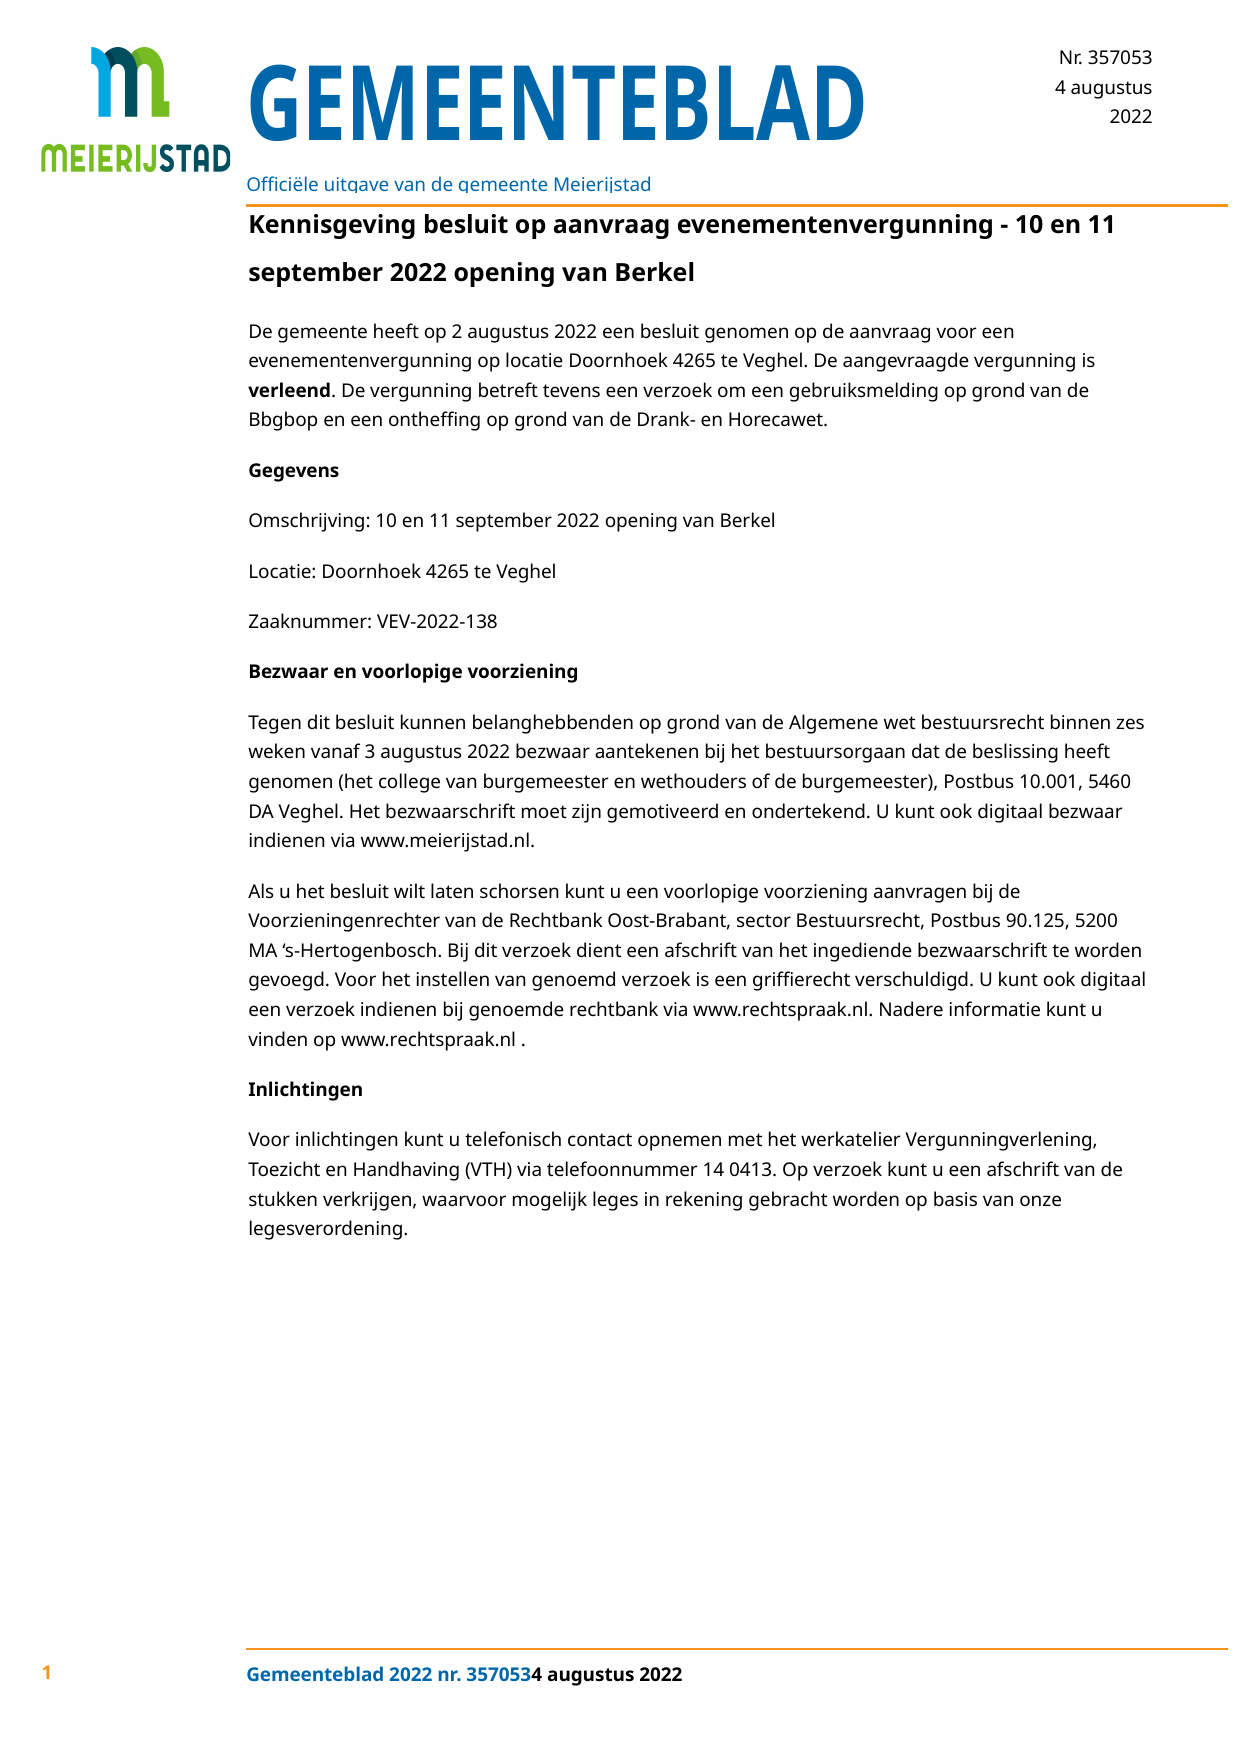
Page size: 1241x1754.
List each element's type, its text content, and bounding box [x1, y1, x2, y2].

text Kennisgeving besluit op aanvraag evenementenvergunning - 10 en 11 september 2022 opening van Berkel [248, 207, 1152, 288]
text Zaaknummer: VEV-2022-138 [248, 608, 1152, 634]
text Bezwaar en voorlopige voorziening [248, 659, 1152, 684]
text Inlichtingen [248, 1076, 1152, 1102]
text Locatie: Doornhoek 4265 te Veghel [248, 558, 1152, 584]
text Voor inlichtingen kunt u telefonisch contact opnemen met het werkatelier Vergunningverlening, Toezicht en Handhaving (VTH) via telefoonnummer 14 0413. Op verzoek kunt u een afschrift van de stukken verkrijgen, waarvoor mogelijk leges in rekening gebracht worden op basis van onze legesverordening. [248, 1127, 1152, 1241]
text Als u het besluit wilt laten schorsen kunt u een voorlopige voorziening aanvragen bij de Voorzieningenrechter van de Rechtbank Oost-Brabant, sector Bestuursrecht, Postbus 90.125, 5200 MA ‘s-Hertogenbosch. Bij dit verzoek dient een afschrift van het ingediende bezwaarschrift te worden gevoegd. Voor het instellen van genoemd verzoek is een griffierecht verschuldigd. U kunt ook digitaal een verzoek indienen bij genoemde rechtbank via www.rechtspraak.nl. Nadere informatie kunt u vinden op www.rechtspraak.nl . [248, 878, 1152, 1052]
text Tegen dit besluit kunnen belanghebbenden op grond van de Algemene wet bestuursrecht binnen zes weken vanaf 3 augustus 2022 bezwaar aantekenen bij het bestuursorgaan dat de beslissing heeft genomen (het college van burgemeester en wethouders of de burgemeester), Postbus 10.001, 5460 DA Veghel. Het bezwaarschrift moet zijn gemotiveerd en ondertekend. U kunt ook digitaal bezwaar indienen via www.meierijstad.nl. [248, 709, 1152, 853]
picture [41, 47, 231, 172]
text De gemeente heeft op 2 augustus 2022 een besluit genomen op de aanvraag voor een evenementenvergunning op locatie Doornhoek 4265 te Veghel. De aangevraagde vergunning is verleend. De vergunning betreft tevens een verzoek om een gebruiksmelding op grond van de Bbgbop en een ontheffing op grond van de Drank- en Horecawet. [248, 318, 1152, 432]
text Omschrijving: 10 en 11 september 2022 opening van Berkel [248, 507, 1152, 533]
text Gegevens [248, 457, 1152, 483]
